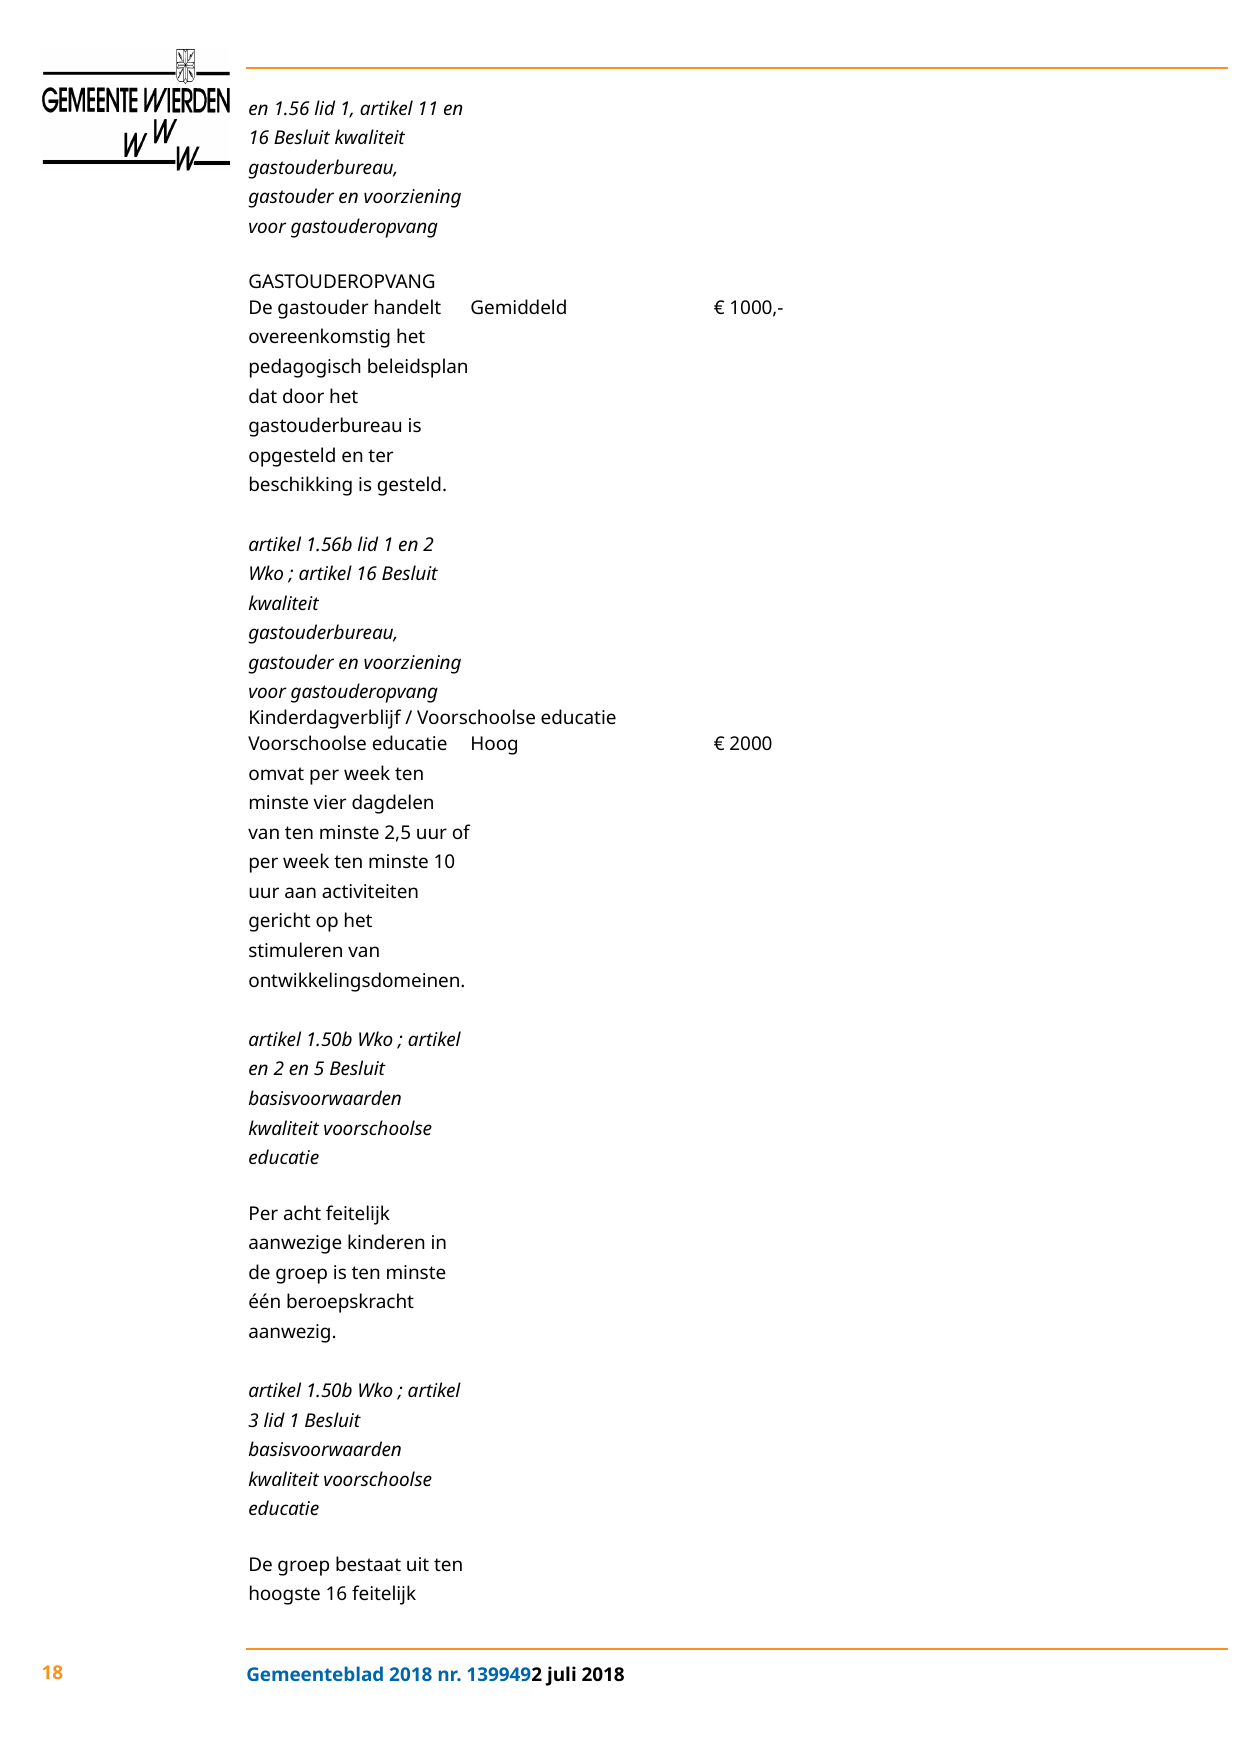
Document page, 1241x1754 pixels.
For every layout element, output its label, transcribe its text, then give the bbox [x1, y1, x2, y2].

table_cell [714, 1200, 1054, 1551]
table_cell [470, 1551, 713, 1606]
picture [41, 47, 231, 172]
table_cell Per acht feitelijk aanwezige kinderen in de groep is ten minste één beroepskracht aanwezig. artikel 1.50b Wko ; artikel 3 lid 1 Besluit basisvoorwaarden kwaliteit voorschoolse educatie [248, 1200, 470, 1551]
table_cell [714, 95, 1054, 268]
table_cell Kinderdagverblijf / Voorschoolse educatie [248, 705, 1054, 730]
table_cell De gastouder handelt overeenkomstig het pedagogisch beleidsplan dat door het gastouderbureau is opgesteld en ter beschikking is gesteld. artikel 1.56b lid 1 en 2 Wko ; artikel 16 Besluit kwaliteit gastouderbureau, gastouder en voorziening voor gastouderopvang [248, 294, 470, 704]
table_cell De groep bestaat uit ten hoogste 16 feitelijk [248, 1551, 470, 1606]
table_cell € 2000 [714, 730, 1054, 1200]
table_cell GASTOUDEROPVANG [248, 269, 1054, 294]
table_cell Voorschoolse educatie omvat per week ten minste vier dagdelen van ten minste 2,5 uur of per week ten minste 10 uur aan activiteiten gericht op het stimuleren van ontwikkelingsdomeinen. artikel 1.50b Wko ; artikel en 2 en 5 Besluit basisvoorwaarden kwaliteit voorschoolse educatie [248, 730, 470, 1200]
table_cell en 1.56 lid 1, artikel 11 en 16 Besluit kwaliteit gastouderbureau, gastouder en voorziening voor gastouderopvang [248, 95, 470, 268]
table_cell Hoog [470, 730, 713, 1200]
table_cell [714, 1551, 1054, 1606]
table_cell [470, 1200, 713, 1551]
table_cell [470, 95, 713, 268]
table_cell Gemiddeld [470, 294, 713, 704]
table_cell € 1000,- [714, 294, 1054, 704]
